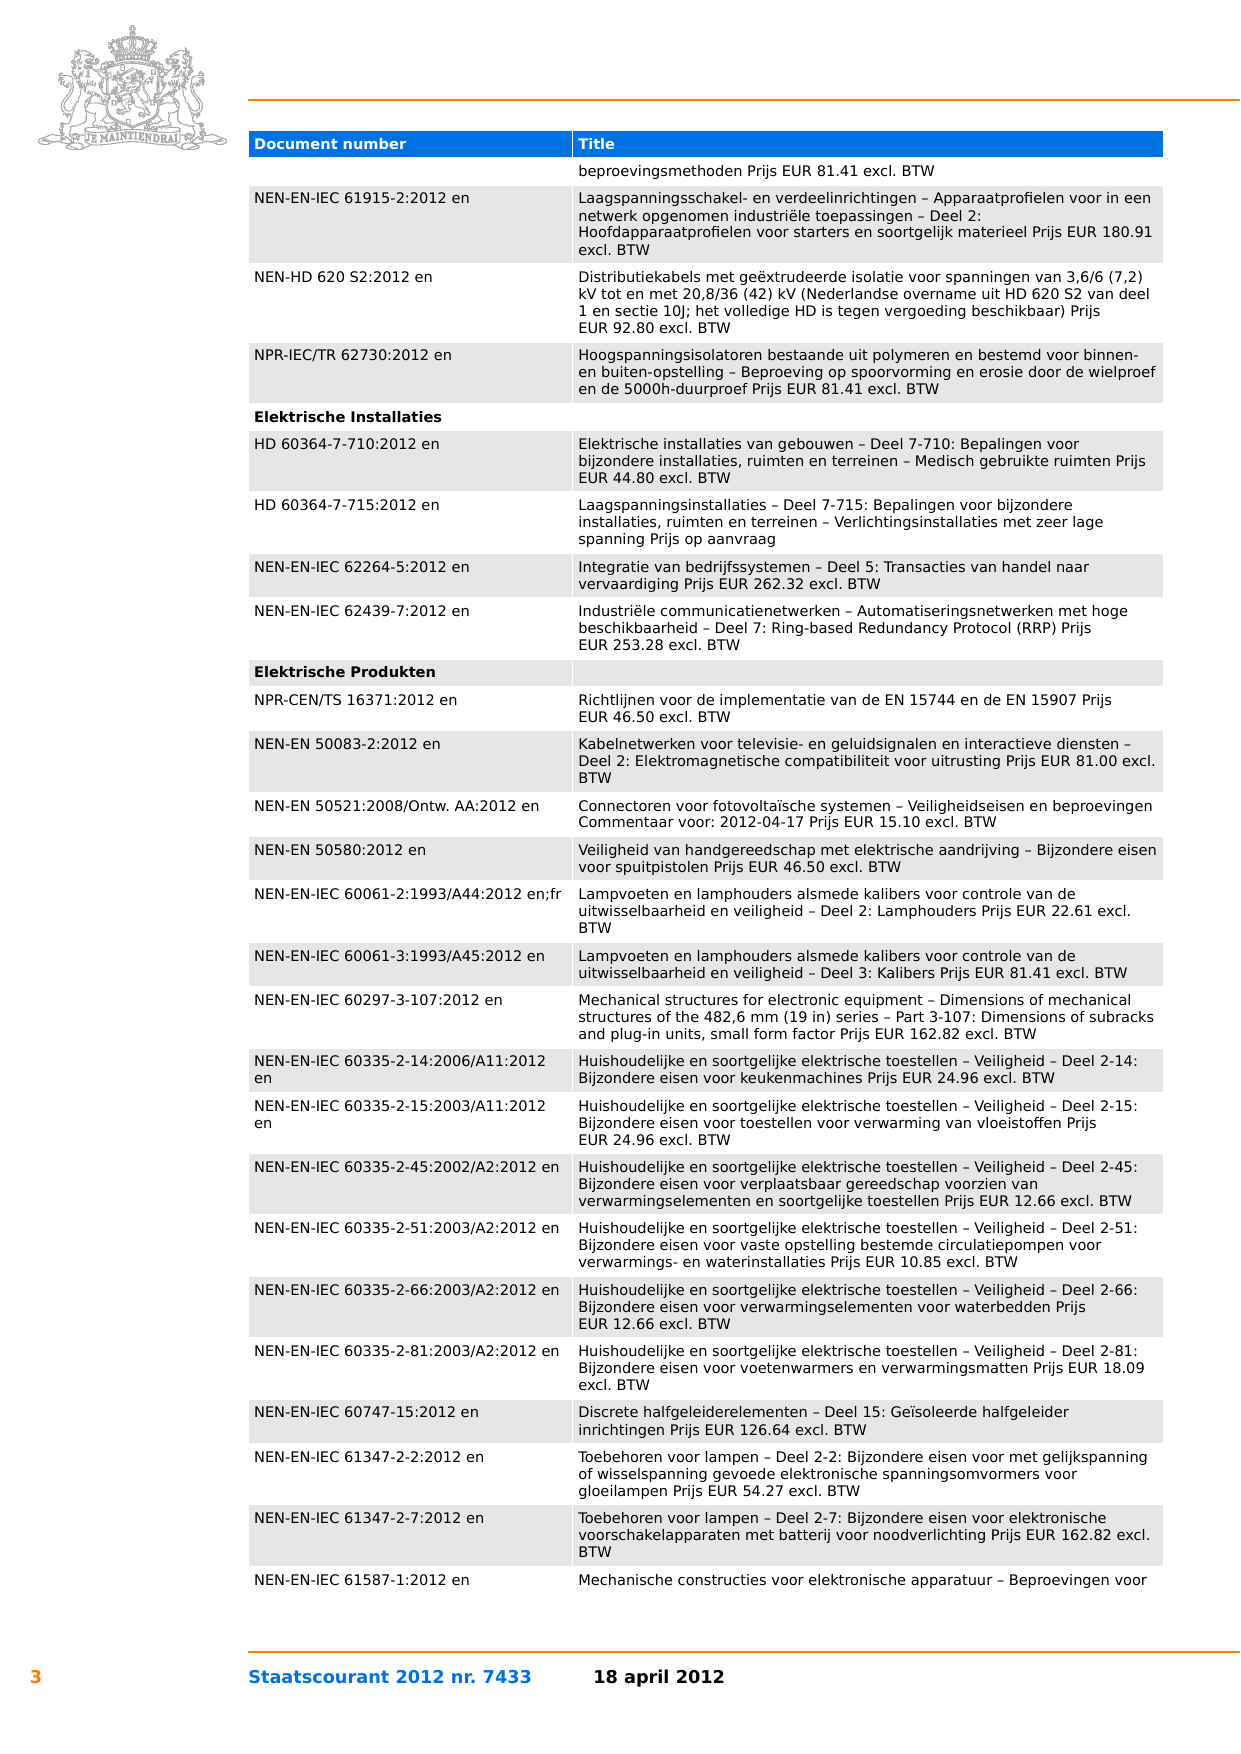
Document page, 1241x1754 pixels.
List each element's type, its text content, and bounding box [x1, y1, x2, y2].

table_cell Huishoudelijke en soortgelijke elektrische toestellen – Veiligheid – Deel 2-14: Bijzondere eisen voor keukenmachines Prijs EUR 24.96 excl. BTW [573, 1049, 1163, 1092]
table_cell NEN-EN 50580:2012 en [249, 837, 572, 880]
table_cell NEN-EN-IEC 60335-2-45:2002/A2:2012 en [249, 1154, 572, 1214]
table_cell Lampvoeten en lamphouders alsmede kalibers voor controle van de uitwisselbaarheid en veiligheid – Deel 3: Kalibers Prijs EUR 81.41 excl. BTW [573, 943, 1163, 986]
table_cell Laagspanningsschakel- en verdeelinrichtingen – Apparaatprofielen voor in een netwerk opgenomen industriële toepassingen – Deel 2: Hoofdapparaatprofielen voor starters en soortgelijk materieel Prijs EUR 180.91 excl. BTW [573, 186, 1163, 263]
table_cell Connectoren voor fotovoltaïsche systemen – Veiligheidseisen en beproevingen Commentaar voor: 2012-04-17 Prijs EUR 15.10 excl. BTW [573, 793, 1163, 836]
table_cell NEN-EN-IEC 60061-3:1993/A45:2012 en [249, 943, 572, 986]
table_cell Huishoudelijke en soortgelijke elektrische toestellen – Veiligheid – Deel 2-66: Bijzondere eisen voor verwarmingselementen voor waterbedden Prijs EUR 12.66 excl. BTW [573, 1277, 1163, 1337]
table_cell HD 60364-7-715:2012 en [249, 493, 572, 553]
table_cell beproevingsmethoden Prijs EUR 81.41 excl. BTW [573, 158, 1163, 185]
table_header Document number [249, 131, 572, 157]
table_cell Elektrische Installaties [249, 404, 572, 430]
table_cell Elektrische installaties van gebouwen – Deel 7-710: Bepalingen voor bijzondere installaties, ruimten en terreinen – Medisch gebruikte ruimten Prijs EUR 44.80 excl. BTW [573, 431, 1163, 491]
table_cell NEN-EN-IEC 60297-3-107:2012 en [249, 987, 572, 1047]
table_cell Mechanical structures for electronic equipment – Dimensions of mechanical structures of the 482,6 mm (19 in) series – Part 3-107: Dimensions of subracks and plug-in units, small form factor Prijs EUR 162.82 excl. BTW [573, 987, 1163, 1047]
table_cell Huishoudelijke en soortgelijke elektrische toestellen – Veiligheid – Deel 2-81: Bijzondere eisen voor voetenwarmers en verwarmingsmatten Prijs EUR 18.09 excl. BTW [573, 1338, 1163, 1399]
table_cell NEN-EN-IEC 62264-5:2012 en [249, 554, 572, 597]
table_cell Huishoudelijke en soortgelijke elektrische toestellen – Veiligheid – Deel 2-15: Bijzondere eisen voor toestellen voor verwarming van vloeistoffen Prijs EUR 24.96 excl. BTW [573, 1093, 1163, 1153]
table_cell Discrete halfgeleiderelementen – Deel 15: Geïsoleerde halfgeleider inrichtingen Prijs EUR 126.64 excl. BTW [573, 1400, 1163, 1443]
table_cell Mechanische constructies voor elektronische apparatuur – Beproevingen voor [573, 1567, 1163, 1593]
table_cell Kabelnetwerken voor televisie- en geluidsignalen en interactieve diensten – Deel 2: Elektromagnetische compatibiliteit voor uitrusting Prijs EUR 81.00 excl. BTW [573, 731, 1163, 792]
table_cell Toebehoren voor lampen – Deel 2-7: Bijzondere eisen voor elektronische voorschakelapparaten met batterij voor noodverlichting Prijs EUR 162.82 excl. BTW [573, 1505, 1163, 1566]
table_cell HD 60364-7-710:2012 en [249, 431, 572, 491]
table_cell NEN-EN-IEC 61347-2-2:2012 en [249, 1444, 572, 1504]
table_cell NEN-EN-IEC 60335-2-81:2003/A2:2012 en [249, 1338, 572, 1399]
table_cell NEN-EN 50083-2:2012 en [249, 731, 572, 792]
table_cell Lampvoeten en lamphouders alsmede kalibers voor controle van de uitwisselbaarheid en veiligheid – Deel 2: Lamphouders Prijs EUR 22.61 excl. BTW [573, 881, 1163, 942]
table_cell Toebehoren voor lampen – Deel 2-2: Bijzondere eisen voor met gelijkspanning of wisselspanning gevoede elektronische spanningsomvormers voor gloeilampen Prijs EUR 54.27 excl. BTW [573, 1444, 1163, 1504]
table_cell NEN-HD 620 S2:2012 en [249, 264, 572, 341]
table_cell NEN-EN-IEC 60335-2-51:2003/A2:2012 en [249, 1216, 572, 1276]
table_cell Elektrische Produkten [249, 660, 572, 686]
table_cell NEN-EN-IEC 60335-2-66:2003/A2:2012 en [249, 1277, 572, 1337]
table_cell [573, 404, 1163, 430]
table_cell NEN-EN-IEC 60747-15:2012 en [249, 1400, 572, 1443]
table_cell [249, 158, 572, 185]
table_cell NEN-EN-IEC 60335-2-15:2003/A11:2012 en [249, 1093, 572, 1153]
table_cell Richtlijnen voor de implementatie van de EN 15744 en de EN 15907 Prijs EUR 46.50 excl. BTW [573, 687, 1163, 730]
table_cell Veiligheid van handgereedschap met elektrische aandrijving – Bijzondere eisen voor spuitpistolen Prijs EUR 46.50 excl. BTW [573, 837, 1163, 880]
table_cell Integratie van bedrijfssystemen – Deel 5: Transacties van handel naar vervaardiging Prijs EUR 262.32 excl. BTW [573, 554, 1163, 597]
picture [38, 25, 227, 150]
table_cell NEN-EN-IEC 61587-1:2012 en [249, 1567, 572, 1593]
table_cell NEN-EN-IEC 61347-2-7:2012 en [249, 1505, 572, 1566]
table_cell Industriële communicatienetwerken – Automatiseringsnetwerken met hoge beschikbaarheid – Deel 7: Ring-based Redundancy Protocol (RRP) Prijs EUR 253.28 excl. BTW [573, 598, 1163, 658]
table_cell NPR-IEC/TR 62730:2012 en [249, 343, 572, 403]
table_cell NEN-EN-IEC 60061-2:1993/A44:2012 en;fr [249, 881, 572, 942]
table_cell NEN-EN-IEC 61915-2:2012 en [249, 186, 572, 263]
table_cell Huishoudelijke en soortgelijke elektrische toestellen – Veiligheid – Deel 2-51: Bijzondere eisen voor vaste opstelling bestemde circulatiepompen voor verwarmings- en waterinstallaties Prijs EUR 10.85 excl. BTW [573, 1216, 1163, 1276]
table_cell NEN-EN-IEC 62439-7:2012 en [249, 598, 572, 658]
table_cell NPR-CEN/TS 16371:2012 en [249, 687, 572, 730]
table_cell Laagspanningsinstallaties – Deel 7-715: Bepalingen voor bijzondere installaties, ruimten en terreinen – Verlichtingsinstallaties met zeer lage spanning Prijs op aanvraag [573, 493, 1163, 553]
table_cell Hoogspanningsisolatoren bestaande uit polymeren en bestemd voor binnen- en buiten-opstelling – Beproeving op spoorvorming en erosie door de wielproef en de 5000h-duurproef Prijs EUR 81.41 excl. BTW [573, 343, 1163, 403]
table_cell Huishoudelijke en soortgelijke elektrische toestellen – Veiligheid – Deel 2-45: Bijzondere eisen voor verplaatsbaar gereedschap voorzien van verwarmingselementen en soortgelijke toestellen Prijs EUR 12.66 excl. BTW [573, 1154, 1163, 1214]
table_cell Distributiekabels met geëxtrudeerde isolatie voor spanningen van 3,6/6 (7,2) kV tot en met 20,8/36 (42) kV (Nederlandse overname uit HD 620 S2 van deel 1 en sectie 10J; het volledige HD is tegen vergoeding beschikbaar) Prijs EUR 92.80 excl. BTW [573, 264, 1163, 341]
table_header Title [573, 131, 1163, 157]
table_cell [573, 660, 1163, 686]
table_cell NEN-EN 50521:2008/Ontw. AA:2012 en [249, 793, 572, 836]
table_cell NEN-EN-IEC 60335-2-14:2006/A11:2012 en [249, 1049, 572, 1092]
